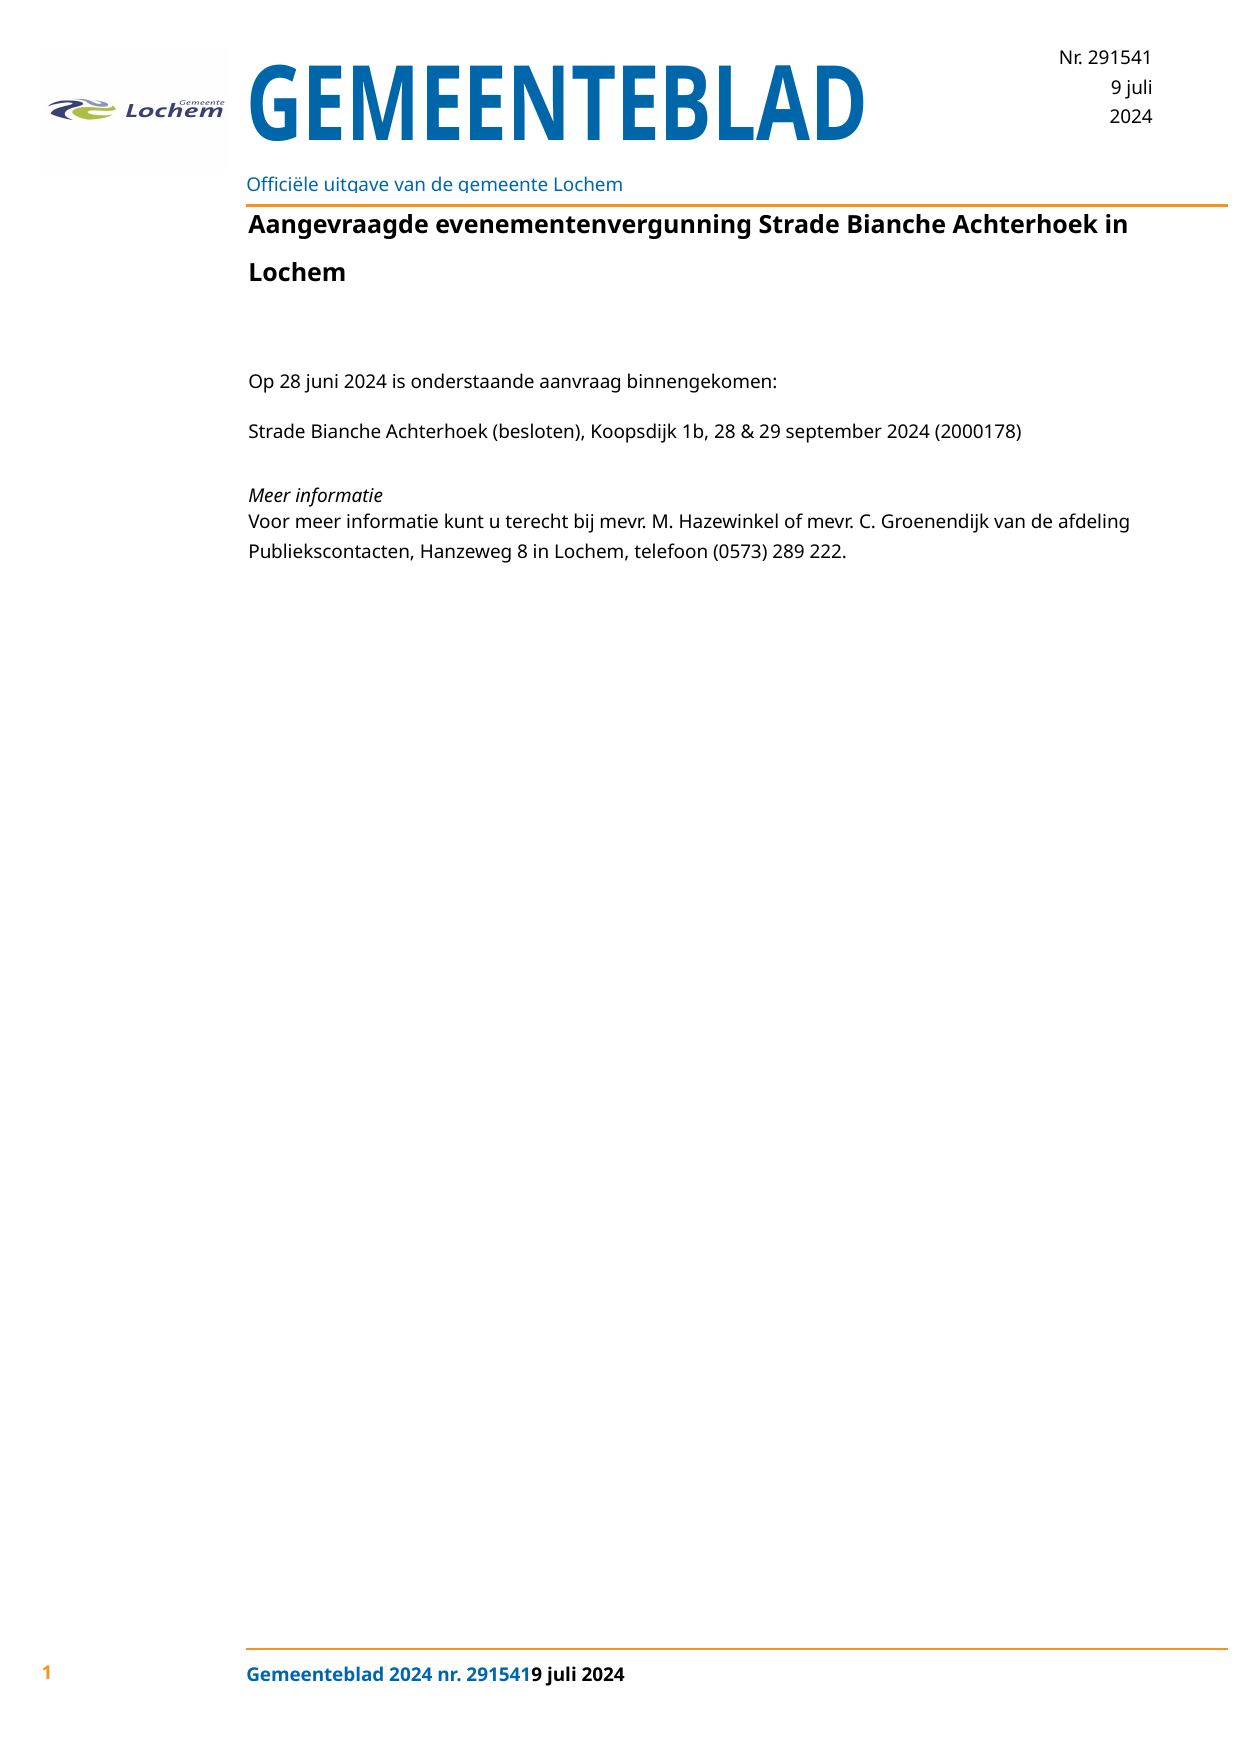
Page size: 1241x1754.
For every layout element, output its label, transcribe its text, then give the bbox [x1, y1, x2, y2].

text Meer informatie [248, 483, 1152, 508]
text Op 28 juni 2024 is onderstaande aanvraag binnengekomen: [248, 368, 1152, 394]
text Strade Bianche Achterhoek (besloten), Koopsdijk 1b, 28 & 29 september 2024 (2000178) [248, 419, 1152, 444]
picture [41, 47, 231, 172]
text Aangevraagde evenementenvergunning Strade Bianche Achterhoek in Lochem [248, 207, 1152, 288]
text Voor meer informatie kunt u terecht bij mevr. M. Hazewinkel of mevr. C. Groenendijk van de afdeling Publiekscontacten, Hanzeweg 8 in Lochem, telefoon (0573) 289 222. [248, 508, 1152, 564]
